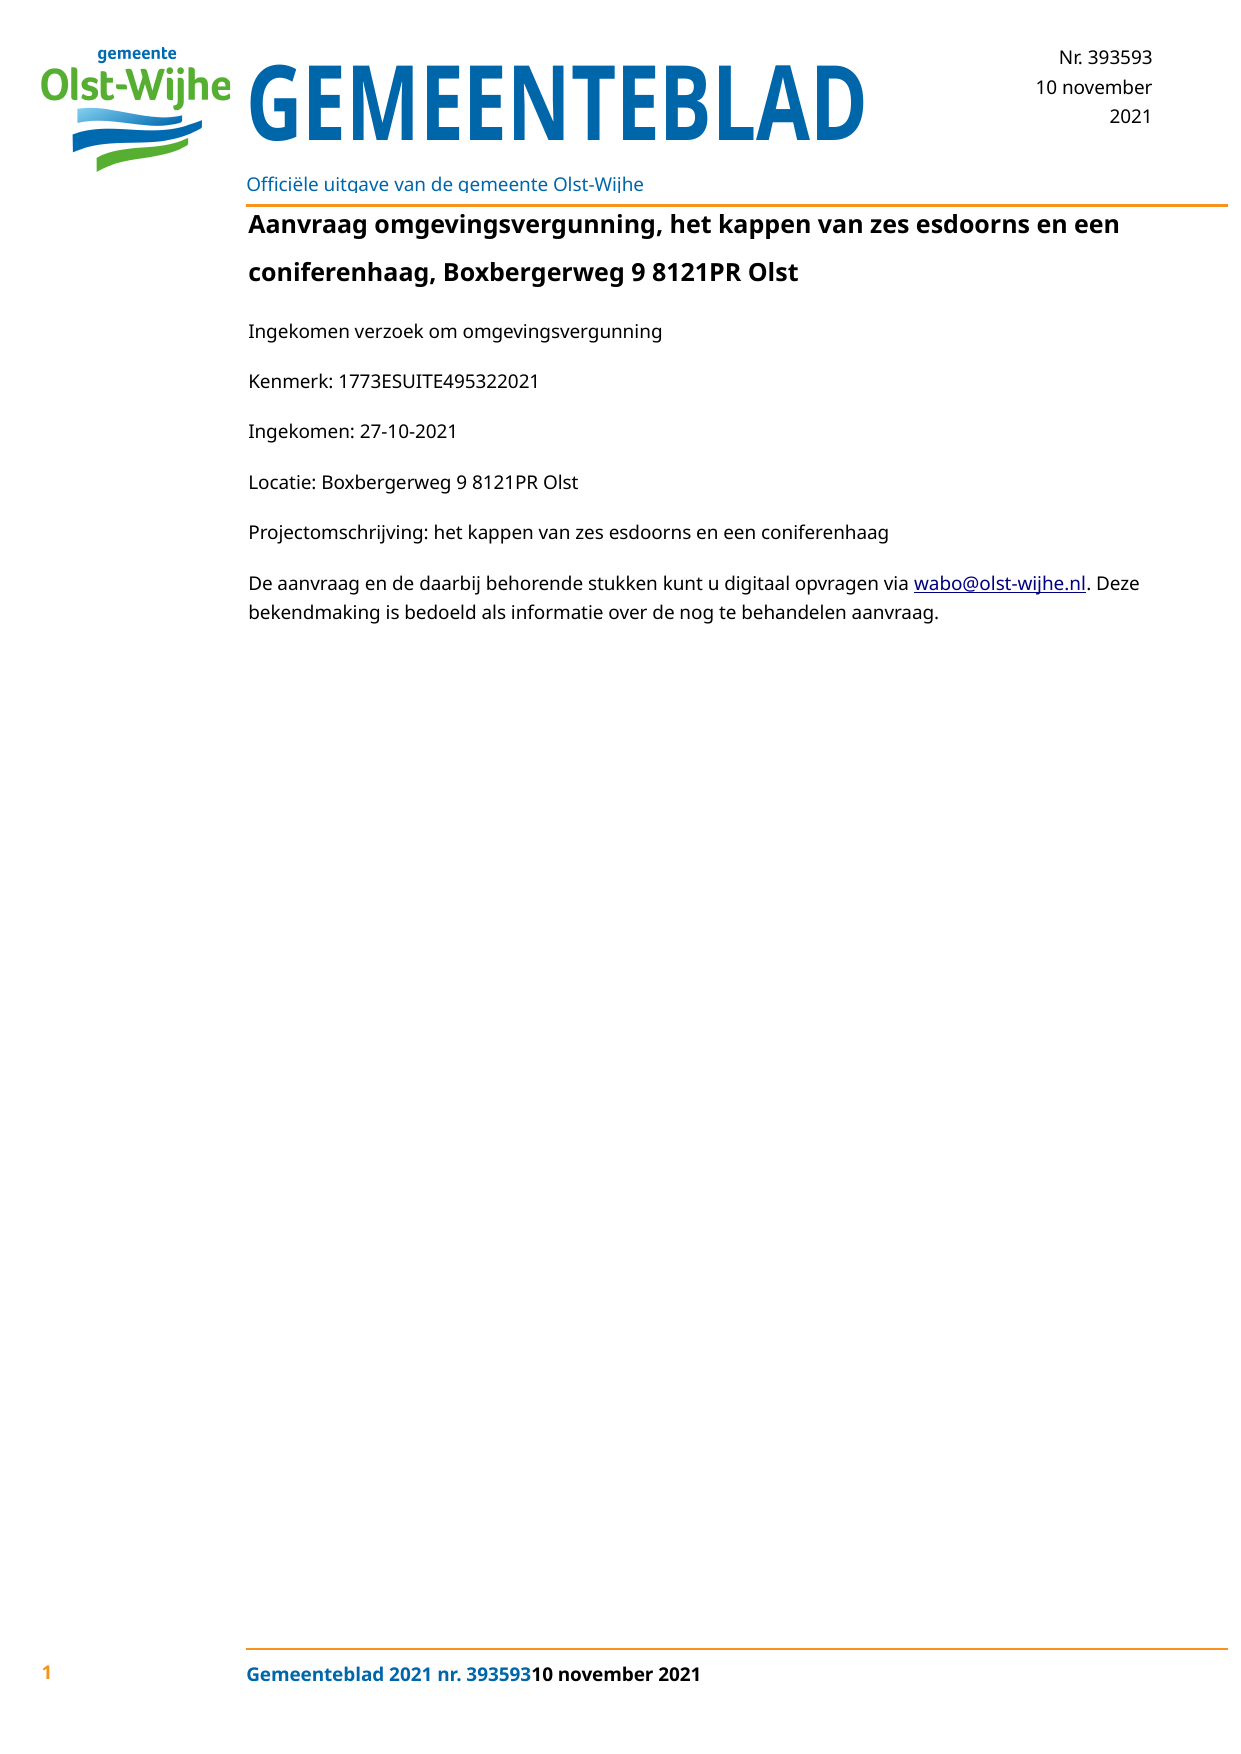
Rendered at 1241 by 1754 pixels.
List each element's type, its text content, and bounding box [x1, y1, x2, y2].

text De aanvraag en de daarbij behorende stukken kunt u digitaal opvragen via wabo@olst-wijhe.nl. Deze bekendmaking is bedoeld als informatie over de nog te behandelen aanvraag. [248, 570, 1152, 625]
picture [41, 47, 231, 172]
text Ingekomen: 27-10-2021 [248, 419, 1152, 444]
text Kenmerk: 1773ESUITE495322021 [248, 368, 1152, 394]
text Locatie: Boxbergerweg 9 8121PR Olst [248, 469, 1152, 495]
text Aanvraag omgevingsvergunning, het kappen van zes esdoorns en een coniferenhaag, Boxbergerweg 9 8121PR Olst [248, 207, 1152, 288]
text Projectomschrijving: het kappen van zes esdoorns en een coniferenhaag [248, 519, 1152, 545]
text Ingekomen verzoek om omgevingsvergunning [248, 318, 1152, 344]
